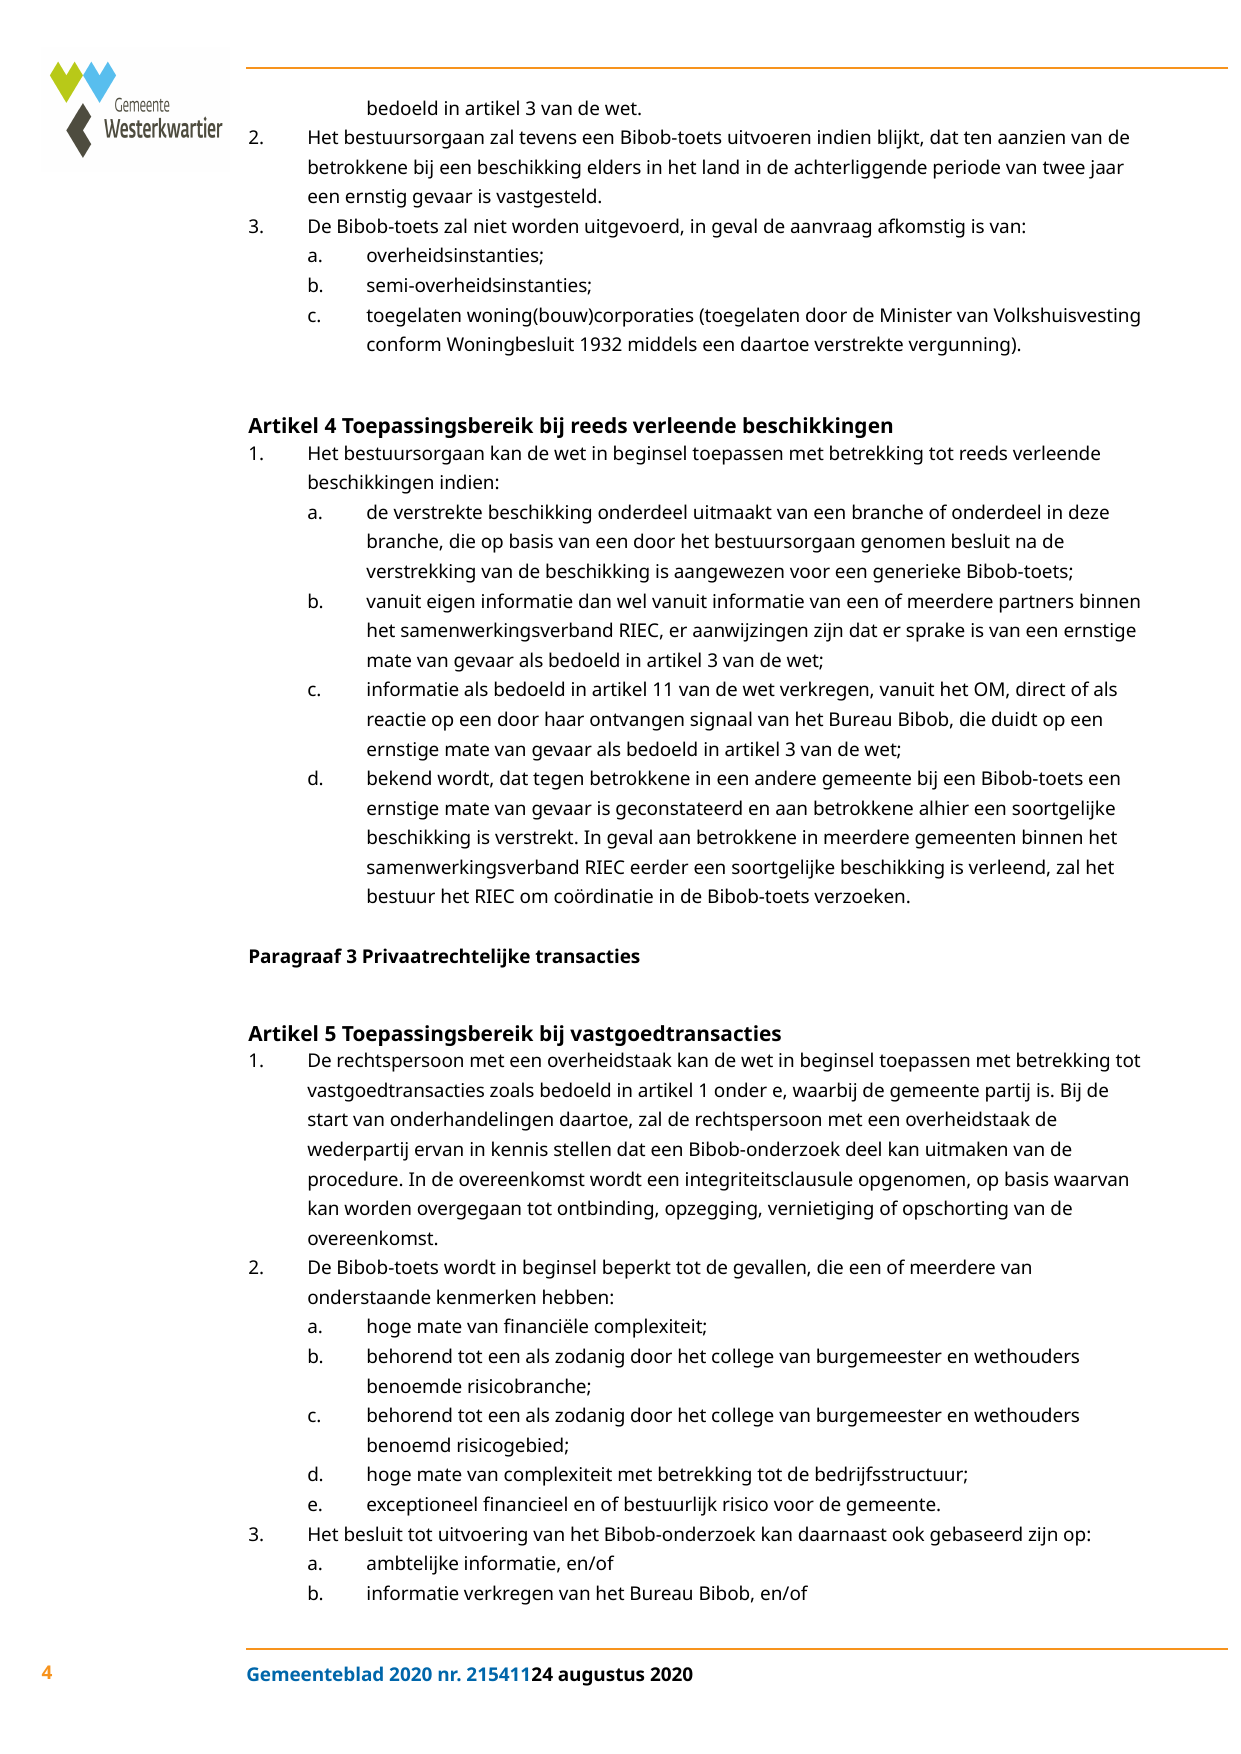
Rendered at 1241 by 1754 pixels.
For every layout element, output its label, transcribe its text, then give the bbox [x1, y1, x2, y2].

list hoge mate van complexiteit met betrekking tot de bedrijfsstructuur; [307, 1462, 1152, 1487]
list De Bibob-toets wordt in beginsel beperkt tot de gevallen, die een of meerdere van onderstaande kenmerken hebben: [248, 1254, 1152, 1310]
list semi-overheidsinstanties; [307, 272, 1152, 298]
list hoge mate van financiële complexiteit; [307, 1314, 1152, 1339]
list behorend tot een als zodanig door het college van burgemeester en wethouders benoemde risicobranche; [307, 1343, 1152, 1398]
list behorend tot een als zodanig door het college van burgemeester en wethouders benoemd risicogebied; [307, 1402, 1152, 1458]
list Het bestuursorgaan zal tevens een Bibob-toets uitvoeren indien blijkt, dat ten aanzien van de betrokkene bij een beschikking elders in het land in de achterliggende periode van twee jaar een ernstig gevaar is vastgesteld. [248, 124, 1152, 209]
list exceptioneel financieel en of bestuurlijk risico voor de gemeente. [307, 1491, 1152, 1517]
list de verstrekte beschikking onderdeel uitmaakt van een branche of onderdeel in deze branche, die op basis van een door het bestuursorgaan genomen besluit na de verstrekking van de beschikking is aangewezen voor een generieke Bibob-toets; [307, 499, 1152, 584]
picture [41, 47, 231, 172]
list Het bestuursorgaan kan de wet in beginsel toepassen met betrekking tot reeds verleende beschikkingen indien: [248, 440, 1152, 495]
list Het besluit tot uitvoering van het Bibob-onderzoek kan daarnaast ook gebaseerd zijn op: [248, 1521, 1152, 1546]
list informatie verkregen van het Bureau Bibob, en/of [307, 1580, 1152, 1606]
list overheidsinstanties; [307, 243, 1152, 268]
list bekend wordt, dat tegen betrokkene in een andere gemeente bij een Bibob-toets een ernstige mate van gevaar is geconstateerd en aan betrokkene alhier een soortgelijke beschikking is verstrekt. In geval aan betrokkene in meerdere gemeenten binnen het samenwerkingsverband RIEC eerder een soortgelijke beschikking is verleend, zal het bestuur het RIEC om coördinatie in de Bibob-toets verzoeken. [307, 765, 1152, 909]
text Artikel 4 Toepassingsbereik bij reeds verleende beschikkingen [248, 411, 1152, 440]
list De rechtspersoon met een overheidstaak kan de wet in beginsel toepassen met betrekking tot vastgoedtransacties zoals bedoeld in artikel 1 onder e, waarbij de gemeente partij is. Bij de start van onderhandelingen daartoe, zal de rechtspersoon met een overheidstaak de wederpartij ervan in kennis stellen dat een Bibob-onderzoek deel kan uitmaken van de procedure. In de overeenkomst wordt een integriteitsclausule opgenomen, op basis waarvan kan worden overgegaan tot ontbinding, opzegging, vernietiging of opschorting van de overeenkomst. [248, 1047, 1152, 1251]
text Artikel 5 Toepassingsbereik bij vastgoedtransacties [248, 1019, 1152, 1047]
list vanuit eigen informatie dan wel vanuit informatie van een of meerdere partners binnen het samenwerkingsverband RIEC, er aanwijzingen zijn dat er sprake is van een ernstige mate van gevaar als bedoeld in artikel 3 van de wet; [307, 588, 1152, 673]
list ambtelijke informatie, en/of [307, 1550, 1152, 1576]
list De Bibob-toets zal niet worden uitgevoerd, in geval de aanvraag afkomstig is van: [248, 213, 1152, 239]
list bedoeld in artikel 3 van de wet. [307, 95, 1152, 121]
list toegelaten woning(bouw)corporaties (toegelaten door de Minister van Volkshuisvesting conform Woningbesluit 1932 middels een daartoe verstrekte vergunning). [307, 302, 1152, 357]
list informatie als bedoeld in artikel 11 van de wet verkregen, vanuit het OM, direct of als reactie op een door haar ontvangen signaal van het Bureau Bibob, die duidt op een ernstige mate van gevaar als bedoeld in artikel 3 van de wet; [307, 677, 1152, 761]
text Paragraaf 3 Privaatrechtelijke transacties [248, 943, 1152, 968]
